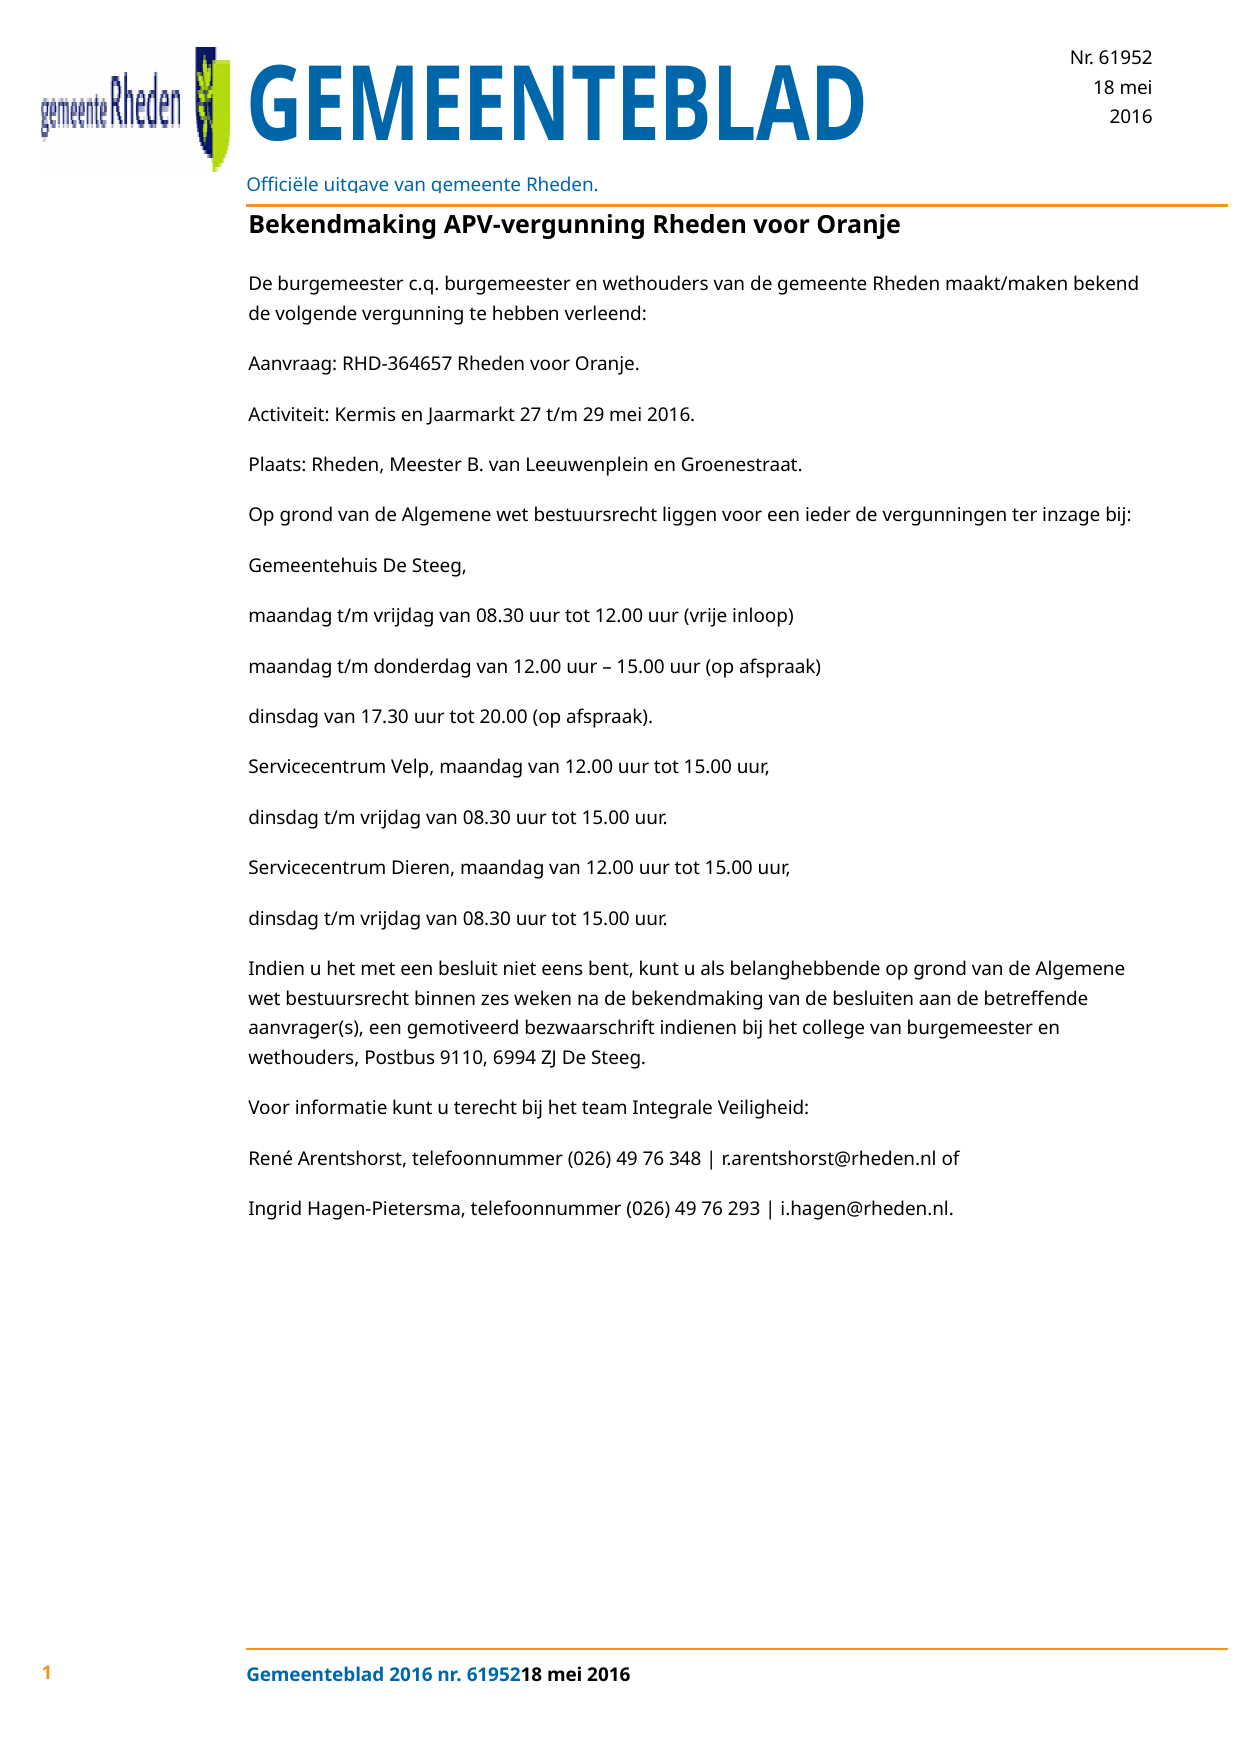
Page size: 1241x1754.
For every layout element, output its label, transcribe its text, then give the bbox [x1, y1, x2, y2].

picture [41, 47, 231, 172]
text maandag t/m donderdag van 12.00 uur – 15.00 uur (op afspraak) [248, 653, 1152, 678]
text dinsdag van 17.30 uur tot 20.00 (op afspraak). [248, 703, 1152, 729]
text Ingrid Hagen-Pietersma, telefoonnummer (026) 49 76 293 | i.hagen@rheden.nl. [248, 1195, 1152, 1221]
text dinsdag t/m vrijdag van 08.30 uur tot 15.00 uur. [248, 804, 1152, 830]
text Aanvraag: RHD-364657 Rheden voor Oranje. [248, 350, 1152, 376]
text Gemeentehuis De Steeg, [248, 552, 1152, 578]
text De burgemeester c.q. burgemeester en wethouders van de gemeente Rheden maakt/maken bekend de volgende vergunning te hebben verleend: [248, 270, 1152, 326]
text René Arentshorst, telefoonnummer (026) 49 76 348 | r.arentshorst@rheden.nl of [248, 1145, 1152, 1171]
text Indien u het met een besluit niet eens bent, kunt u als belanghebbende op grond van de Algemene wet bestuursrecht binnen zes weken na de bekendmaking van de besluiten aan de betreffende aanvrager(s), een gemotiveerd bezwaarschrift indienen bij het college van burgemeester en wethouders, Postbus 9110, 6994 ZJ De Steeg. [248, 955, 1152, 1070]
text Plaats: Rheden, Meester B. van Leeuwenplein en Groenestraat. [248, 451, 1152, 477]
text dinsdag t/m vrijdag van 08.30 uur tot 15.00 uur. [248, 905, 1152, 931]
text Servicecentrum Dieren, maandag van 12.00 uur tot 15.00 uur, [248, 854, 1152, 880]
text Voor informatie kunt u terecht bij het team Integrale Veiligheid: [248, 1094, 1152, 1120]
text Activiteit: Kermis en Jaarmarkt 27 t/m 29 mei 2016. [248, 401, 1152, 426]
text Op grond van de Algemene wet bestuursrecht liggen voor een ieder de vergunningen ter inzage bij: [248, 502, 1152, 527]
text maandag t/m vrijdag van 08.30 uur tot 12.00 uur (vrije inloop) [248, 602, 1152, 628]
text Servicecentrum Velp, maandag van 12.00 uur tot 15.00 uur, [248, 754, 1152, 779]
text Bekendmaking APV-vergunning Rheden voor Oranje [248, 207, 1152, 241]
